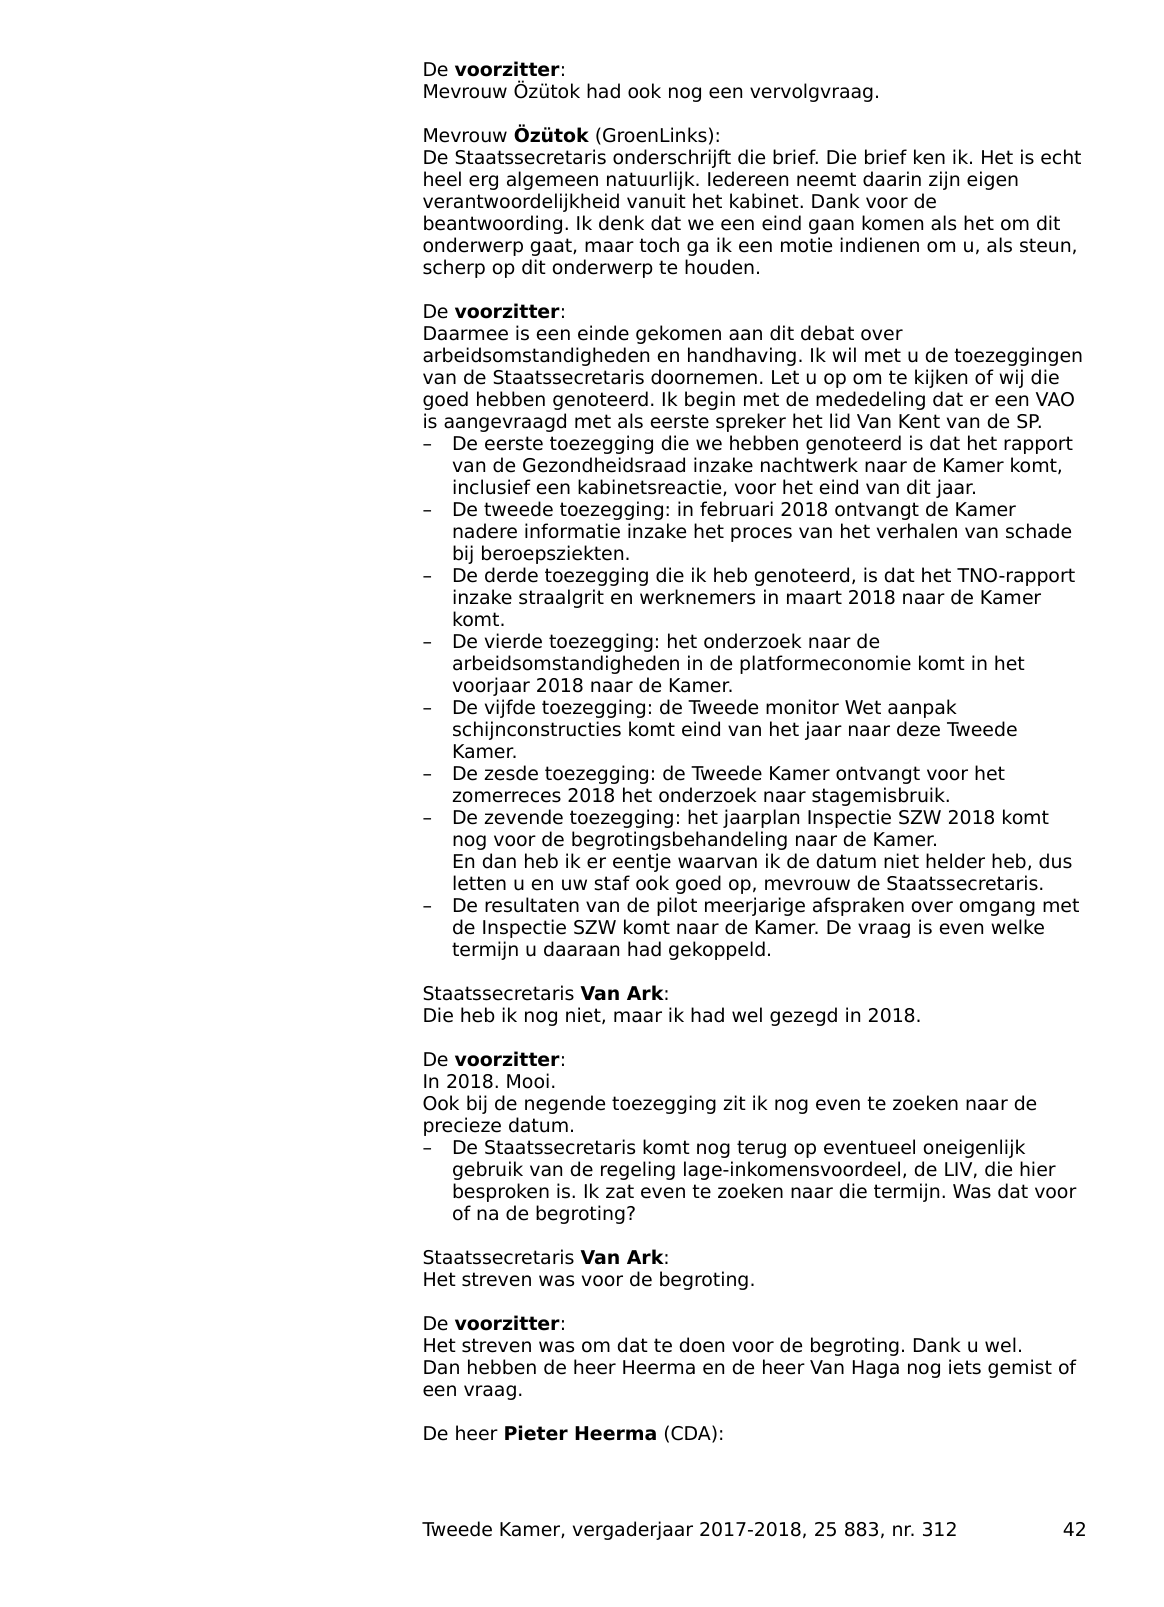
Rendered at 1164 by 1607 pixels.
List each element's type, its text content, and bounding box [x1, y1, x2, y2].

text De voorzitter: [422, 301, 1087, 323]
text – De tweede toezegging: in februari 2018 ontvangt de Kamer nadere informatie inzake het proces van het verhalen van schade bij beroepsziekten. [422, 499, 1087, 565]
text – De zevende toezegging: het jaarplan Inspectie SZW 2018 komt nog voor de begrotingsbehandeling naar de Kamer. [422, 807, 1087, 851]
text De voorzitter: [422, 59, 1087, 81]
text Staatssecretaris Van Ark: [422, 1247, 1087, 1269]
text – De Staatssecretaris komt nog terug op eventueel oneigenlijk gebruik van de regeling lage-inkomensvoordeel, de LIV, die hier besproken is. Ik zat even te zoeken naar die termijn. Was dat voor of na de begroting? [422, 1137, 1087, 1225]
text – De zesde toezegging: de Tweede Kamer ontvangt voor het zomerreces 2018 het onderzoek naar stagemisbruik. [422, 763, 1087, 807]
text Daarmee is een einde gekomen aan dit debat over arbeidsomstandigheden en handhaving. Ik wil met u de toezeggingen van de Staatssecretaris doornemen. Let u op om te kijken of wij die goed hebben genoteerd. Ik begin met de mededeling dat er een VAO is aangevraagd met als eerste spreker het lid Van Kent van de SP. [422, 323, 1087, 433]
text – De eerste toezegging die we hebben genoteerd is dat het rapport van de Gezondheidsraad inzake nachtwerk naar de Kamer komt, inclusief een kabinetsreactie, voor het eind van dit jaar. [422, 433, 1087, 499]
text En dan heb ik er eentje waarvan ik de datum niet helder heb, dus letten u en uw staf ook goed op, mevrouw de Staatssecretaris. [452, 851, 1087, 895]
text Dan hebben de heer Heerma en de heer Van Haga nog iets gemist of een vraag. [422, 1357, 1087, 1401]
text De heer Pieter Heerma (CDA): [422, 1423, 1087, 1445]
text In 2018. Mooi. [422, 1071, 1087, 1093]
text Het streven was voor de begroting. [422, 1269, 1087, 1291]
text – De vijfde toezegging: de Tweede monitor Wet aanpak schijnconstructies komt eind van het jaar naar deze Tweede Kamer. [422, 697, 1087, 763]
text De Staatssecretaris onderschrijft die brief. Die brief ken ik. Het is echt heel erg algemeen natuurlijk. Iedereen neemt daarin zijn eigen verantwoordelijkheid vanuit het kabinet. Dank voor de beantwoording. Ik denk dat we een eind gaan komen als het om dit onderwerp gaat, maar toch ga ik een motie indienen om u, als steun, scherp op dit onderwerp te houden. [422, 147, 1087, 279]
text Ook bij de negende toezegging zit ik nog even te zoeken naar de precieze datum. [422, 1093, 1087, 1137]
text – De resultaten van de pilot meerjarige afspraken over omgang met de Inspectie SZW komt naar de Kamer. De vraag is even welke termijn u daaraan had gekoppeld. [422, 895, 1087, 961]
text Het streven was om dat te doen voor de begroting. Dank u wel. [422, 1335, 1087, 1357]
text De voorzitter: [422, 1313, 1087, 1335]
text Mevrouw Özütok had ook nog een vervolgvraag. [422, 81, 1087, 103]
text Die heb ik nog niet, maar ik had wel gezegd in 2018. [422, 1005, 1087, 1027]
text De voorzitter: [422, 1049, 1087, 1071]
text – De derde toezegging die ik heb genoteerd, is dat het TNO-rapport inzake straalgrit en werknemers in maart 2018 naar de Kamer komt. [422, 565, 1087, 631]
text Mevrouw Özütok (GroenLinks): [422, 125, 1087, 147]
text Staatssecretaris Van Ark: [422, 983, 1087, 1005]
text – De vierde toezegging: het onderzoek naar de arbeidsomstandigheden in de platformeconomie komt in het voorjaar 2018 naar de Kamer. [422, 631, 1087, 697]
